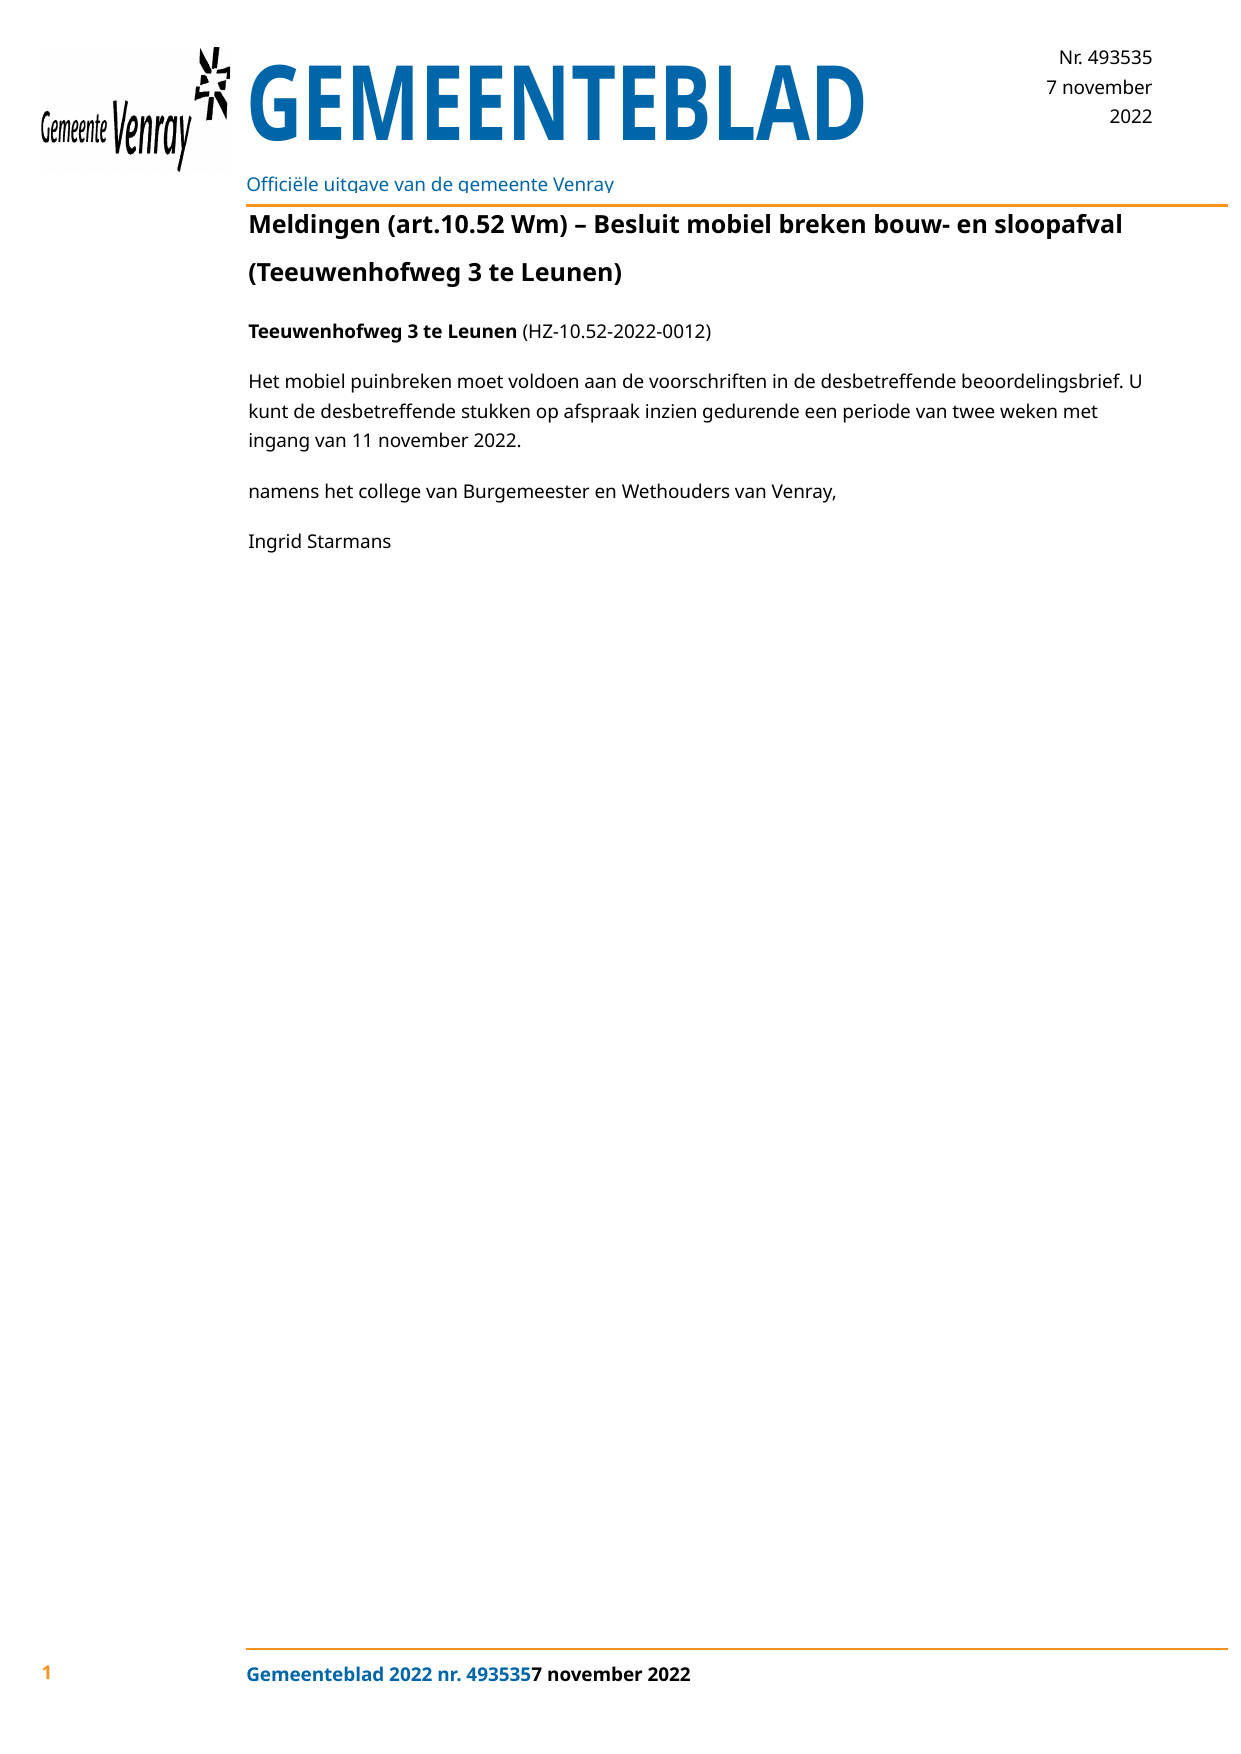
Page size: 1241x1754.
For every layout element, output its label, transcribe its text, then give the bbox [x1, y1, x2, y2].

text Meldingen (art.10.52 Wm) – Besluit mobiel breken bouw- en sloopafval (Teeuwenhofweg 3 te Leunen) [248, 207, 1152, 288]
picture [41, 47, 231, 172]
text Ingrid Starmans [248, 528, 1152, 554]
text namens het college van Burgemeester en Wethouders van Venray, [248, 478, 1152, 504]
text Het mobiel puinbreken moet voldoen aan de voorschriften in de desbetreffende beoordelingsbrief. U kunt de desbetreffende stukken op afspraak inzien gedurende een periode van twee weken met ingang van 11 november 2022. [248, 368, 1152, 453]
text Teeuwenhofweg 3 te Leunen (HZ-10.52-2022-0012) [248, 318, 1152, 344]
